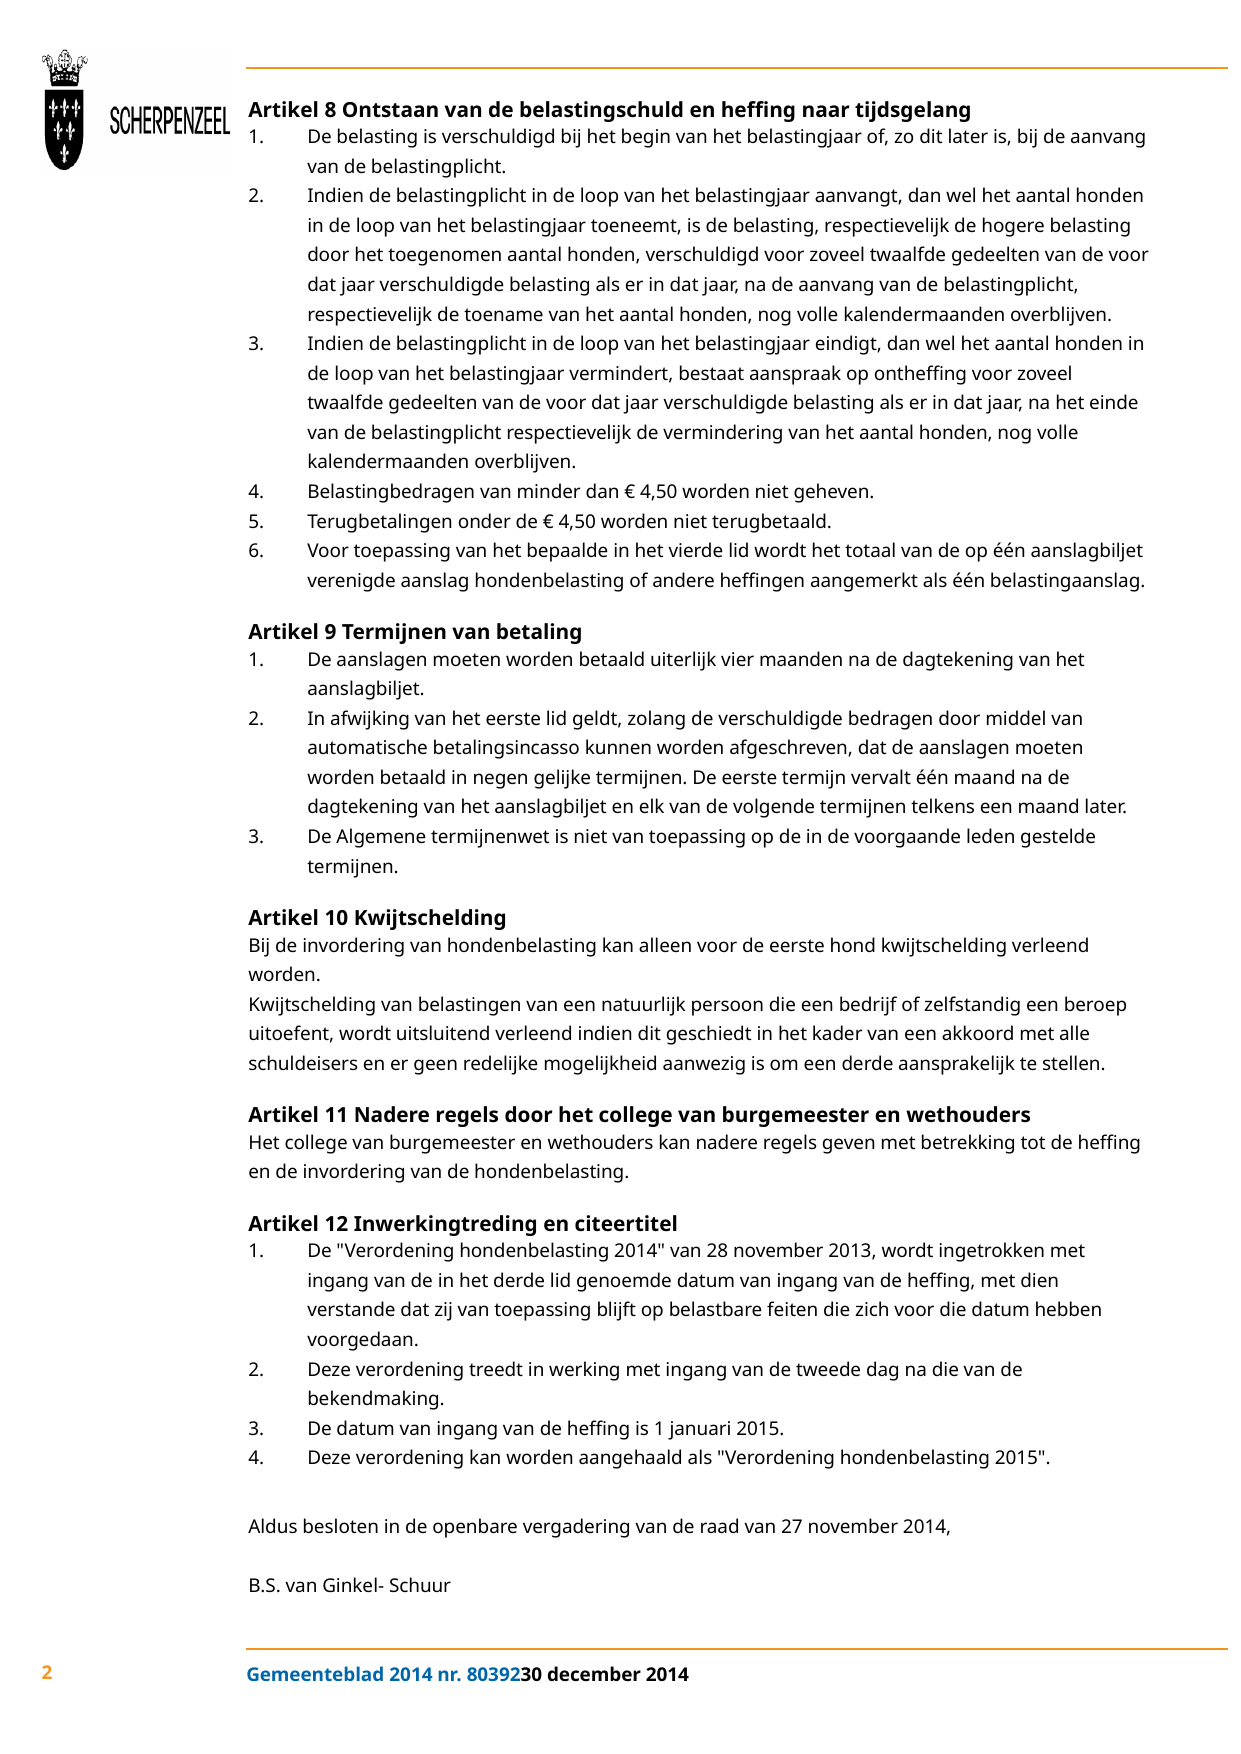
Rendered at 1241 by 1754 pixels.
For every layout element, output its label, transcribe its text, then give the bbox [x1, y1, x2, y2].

list Deze verordening kan worden aangehaald als "Verordening hondenbelasting 2015". [248, 1444, 1152, 1470]
text Het college van burgemeester en wethouders kan nadere regels geven met betrekking tot de heffing en de invordering van de hondenbelasting. [248, 1129, 1152, 1184]
picture [41, 47, 231, 172]
list Indien de belastingplicht in de loop van het belastingjaar aanvangt, dan wel het aantal honden in de loop van het belastingjaar toeneemt, is de belasting, respectievelijk de hogere belasting door het toegenomen aantal honden, verschuldigd voor zoveel twaalfde gedeelten van de voor dat jaar verschuldigde belasting als er in dat jaar, na de aanvang van de belastingplicht, respectievelijk de toename van het aantal honden, nog volle kalendermaanden overblijven. [248, 182, 1152, 326]
list Indien de belastingplicht in de loop van het belastingjaar eindigt, dan wel het aantal honden in de loop van het belastingjaar vermindert, bestaat aanspraak op ontheffing voor zoveel twaalfde gedeelten van de voor dat jaar verschuldigde belasting als er in dat jaar, na het einde van de belastingplicht respectievelijk de vermindering van het aantal honden, nog volle kalendermaanden overblijven. [248, 330, 1152, 474]
text Artikel 9 Termijnen van betaling [248, 617, 1152, 646]
text Kwijtschelding van belastingen van een natuurlijk persoon die een bedrijf of zelfstandig een beroep uitoefent, wordt uitsluitend verleend indien dit geschiedt in het kader van een akkoord met alle schuldeisers en er geen redelijke mogelijkheid aanwezig is om een derde aansprakelijk te stellen. [248, 991, 1152, 1076]
text Bij de invordering van hondenbelasting kan alleen voor de eerste hond kwijtschelding verleend worden. [248, 932, 1152, 987]
list De belasting is verschuldigd bij het begin van het belastingjaar of, zo dit later is, bij de aanvang van de belastingplicht. [248, 123, 1152, 178]
list Deze verordening treedt in werking met ingang van de tweede dag na die van de bekendmaking. [248, 1356, 1152, 1411]
list De Algemene termijnenwet is niet van toepassing op de in de voorgaande leden gestelde termijnen. [248, 823, 1152, 879]
text B.S. van Ginkel- Schuur [248, 1572, 1152, 1598]
list In afwijking van het eerste lid geldt, zolang de verschuldigde bedragen door middel van automatische betalingsincasso kunnen worden afgeschreven, dat de aanslagen moeten worden betaald in negen gelijke termijnen. De eerste termijn vervalt één maand na de dagtekening van het aanslagbiljet en elk van de volgende termijnen telkens een maand later. [248, 705, 1152, 819]
list Voor toepassing van het bepaalde in het vierde lid wordt het totaal van de op één aanslagbiljet verenigde aanslag hondenbelasting of andere heffingen aangemerkt als één belastingaanslag. [248, 537, 1152, 593]
list De datum van ingang van de heffing is 1 januari 2015. [248, 1415, 1152, 1441]
text Artikel 12 Inwerkingtreding en citeertitel [248, 1209, 1152, 1237]
text Aldus besloten in de openbare vergadering van de raad van 27 november 2014, [248, 1513, 1152, 1539]
list Terugbetalingen onder de € 4,50 worden niet terugbetaald. [248, 508, 1152, 533]
list De aanslagen moeten worden betaald uiterlijk vier maanden na de dagtekening van het aanslagbiljet. [248, 646, 1152, 701]
list De "Verordening hondenbelasting 2014" van 28 november 2013, wordt ingetrokken met ingang van de in het derde lid genoemde datum van ingang van de heffing, met dien verstande dat zij van toepassing blijft op belastbare feiten die zich voor die datum hebben voorgedaan. [248, 1237, 1152, 1352]
text Artikel 10 Kwijtschelding [248, 903, 1152, 932]
list Belastingbedragen van minder dan € 4,50 worden niet geheven. [248, 478, 1152, 504]
text Artikel 11 Nadere regels door het college van burgemeester en wethouders [248, 1101, 1152, 1129]
text Artikel 8 Ontstaan van de belastingschuld en heffing naar tijdsgelang [248, 95, 1152, 123]
